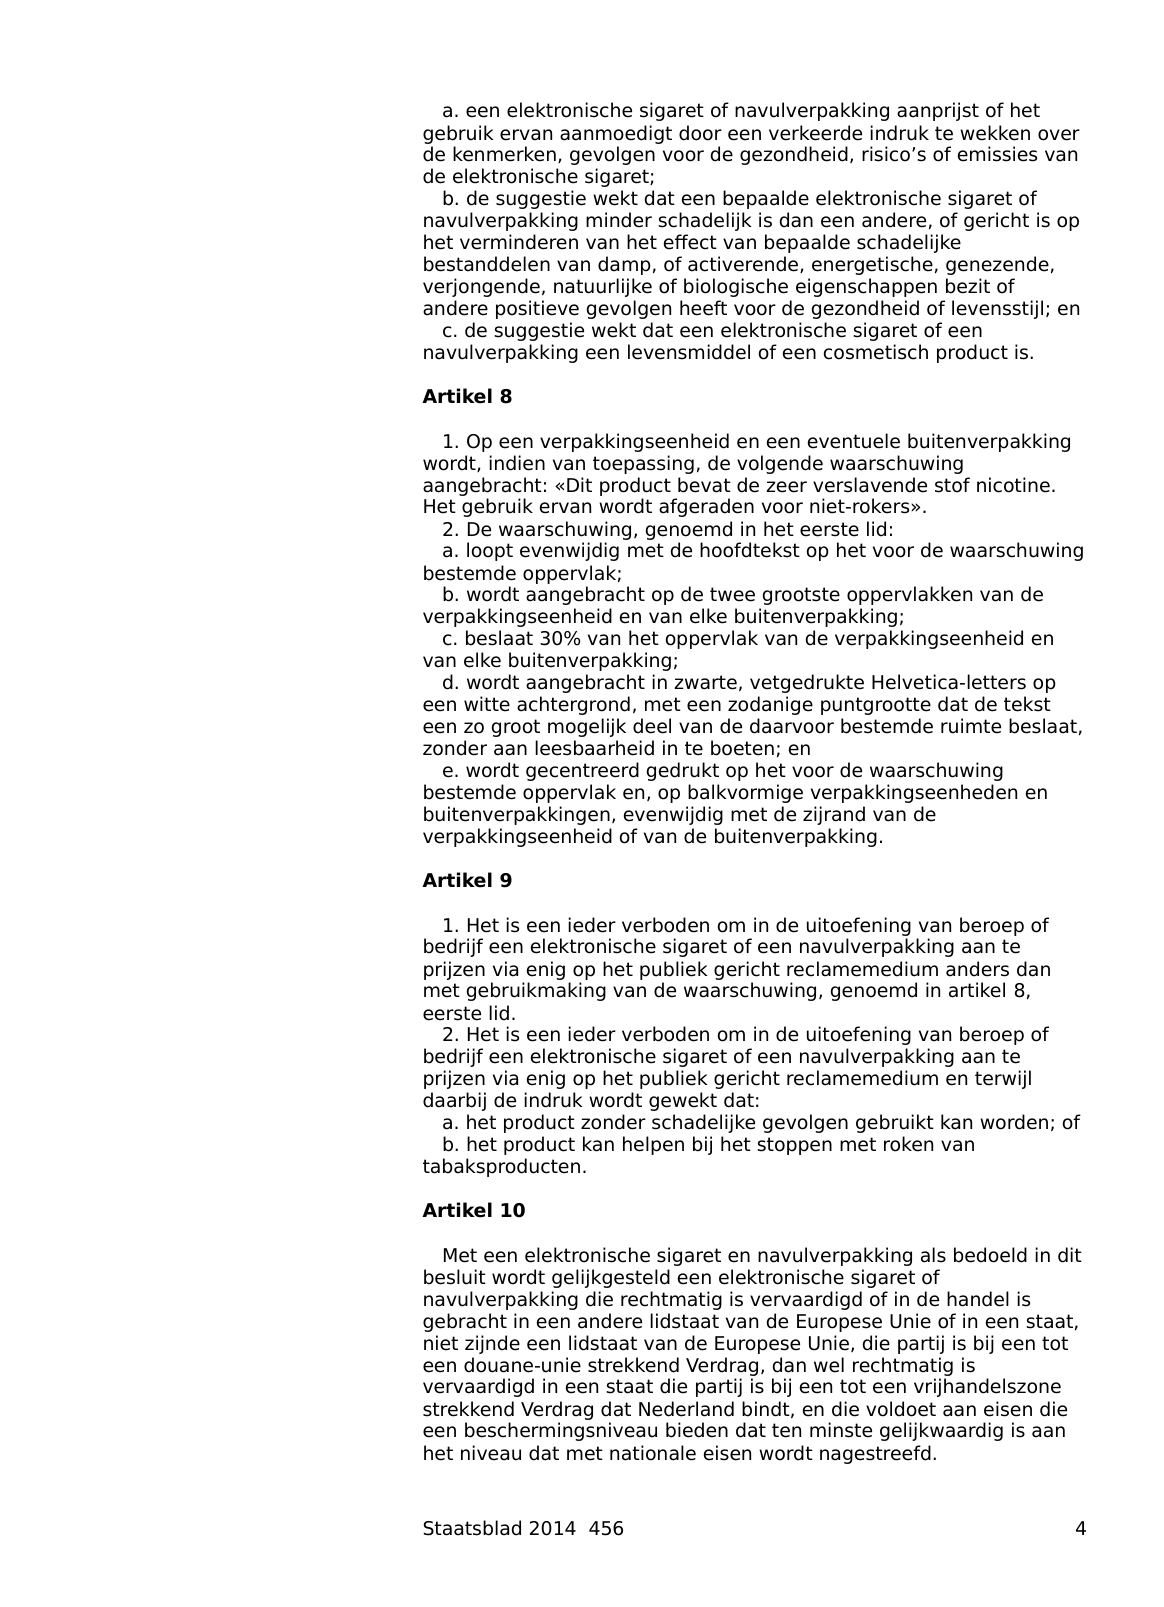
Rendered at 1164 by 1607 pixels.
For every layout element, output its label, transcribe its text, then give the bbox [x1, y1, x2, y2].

subtitle Artikel 8 [422, 386, 1087, 408]
text a. het product zonder schadelijke gevolgen gebruikt kan worden; of [422, 1112, 1087, 1134]
text b. het product kan helpen bij het stoppen met roken van tabaksproducten. [422, 1134, 1087, 1178]
text 2. De waarschuwing, genoemd in het eerste lid: [422, 518, 1087, 540]
text e. wordt gecentreerd gedrukt op het voor de waarschuwing bestemde oppervlak en, op balkvormige verpakkingseenheden en buitenverpakkingen, evenwijdig met de zijrand van de verpakkingseenheid of van de buitenverpakking. [422, 760, 1087, 848]
text c. beslaat 30% van het oppervlak van de verpakkingseenheid en van elke buitenverpakking; [422, 628, 1087, 672]
text b. wordt aangebracht op de twee grootste oppervlakken van de verpakkingseenheid en van elke buitenverpakking; [422, 584, 1087, 628]
text 1. Het is een ieder verboden om in de uitoefening van beroep of bedrijf een elektronische sigaret of een navulverpakking aan te prijzen via enig op het publiek gericht reclamemedium anders dan met gebruikmaking van de waarschuwing, genoemd in artikel 8, eerste lid. [422, 914, 1087, 1024]
text c. de suggestie wekt dat een elektronische sigaret of een navulverpakking een levensmiddel of een cosmetisch product is. [422, 320, 1087, 364]
text a. loopt evenwijdig met de hoofdtekst op het voor de waarschuwing bestemde oppervlak; [422, 540, 1087, 584]
text Met een elektronische sigaret en navulverpakking als bedoeld in dit besluit wordt gelijkgesteld een elektronische sigaret of navulverpakking die rechtmatig is vervaardigd of in de handel is gebracht in een andere lidstaat van de Europese Unie of in een staat, niet zijnde een lidstaat van de Europese Unie, die partij is bij een tot een douane-unie strekkend Verdrag, dan wel rechtmatig is vervaardigd in een staat die partij is bij een tot een vrijhandelszone strekkend Verdrag dat Nederland bindt, en die voldoet aan eisen die een beschermingsniveau bieden dat ten minste gelijkwaardig is aan het niveau dat met nationale eisen wordt nagestreefd. [422, 1244, 1087, 1464]
text a. een elektronische sigaret of navulverpakking aanprijst of het gebruik ervan aanmoedigt door een verkeerde indruk te wekken over de kenmerken, gevolgen voor de gezondheid, risico’s of emissies van de elektronische sigaret; [422, 100, 1087, 188]
subtitle Artikel 9 [422, 870, 1087, 892]
text d. wordt aangebracht in zwarte, vetgedrukte Helvetica-letters op een witte achtergrond, met een zodanige puntgrootte dat de tekst een zo groot mogelijk deel van de daarvoor bestemde ruimte beslaat, zonder aan leesbaarheid in te boeten; en [422, 672, 1087, 760]
subtitle Artikel 10 [422, 1200, 1087, 1222]
text 2. Het is een ieder verboden om in de uitoefening van beroep of bedrijf een elektronische sigaret of een navulverpakking aan te prijzen via enig op het publiek gericht reclamemedium en terwijl daarbij de indruk wordt gewekt dat: [422, 1024, 1087, 1112]
text b. de suggestie wekt dat een bepaalde elektronische sigaret of navulverpakking minder schadelijk is dan een andere, of gericht is op het verminderen van het effect van bepaalde schadelijke bestanddelen van damp, of activerende, energetische, genezende, verjongende, natuurlijke of biologische eigenschappen bezit of andere positieve gevolgen heeft voor de gezondheid of levensstijl; en [422, 188, 1087, 320]
text 1. Op een verpakkingseenheid en een eventuele buitenverpakking wordt, indien van toepassing, de volgende waarschuwing aangebracht: «Dit product bevat de zeer verslavende stof nicotine. Het gebruik ervan wordt afgeraden voor niet-rokers». [422, 431, 1087, 518]
